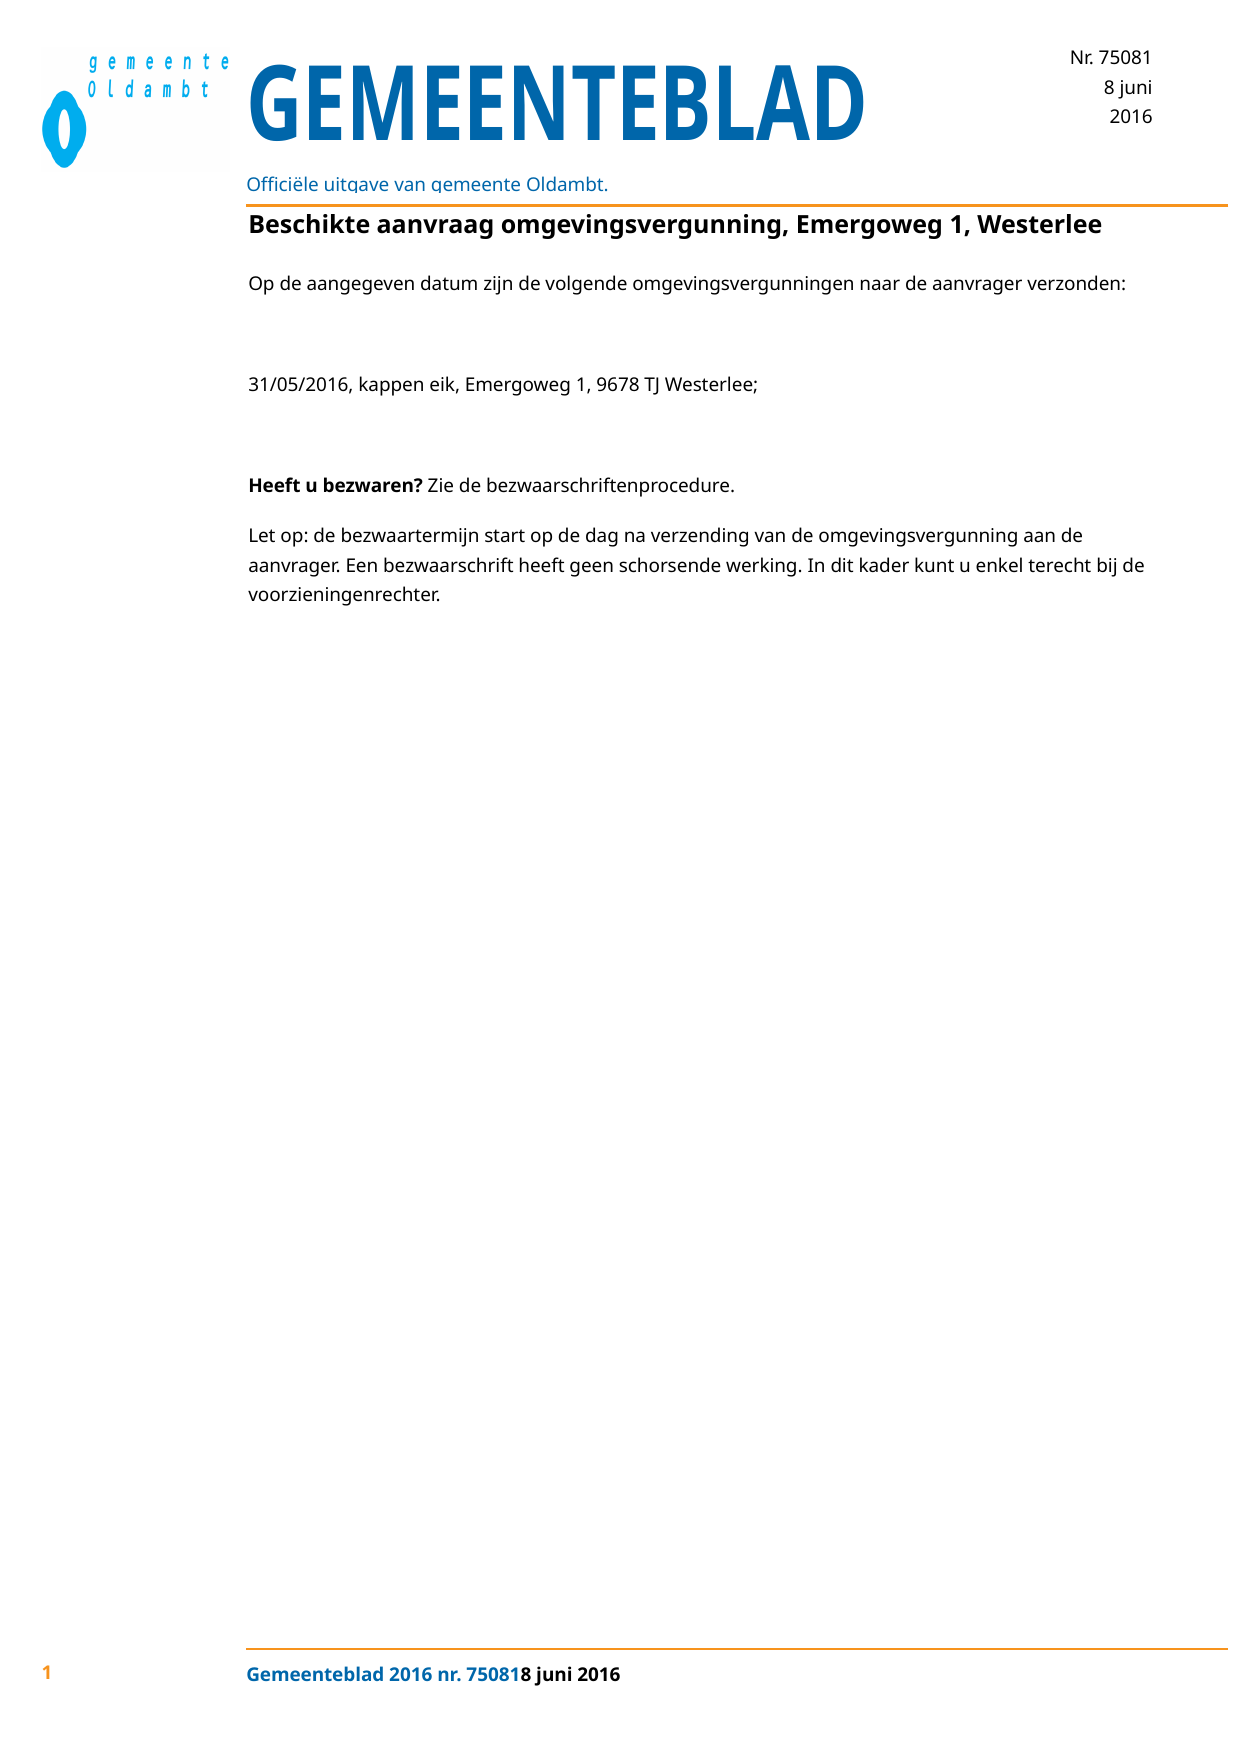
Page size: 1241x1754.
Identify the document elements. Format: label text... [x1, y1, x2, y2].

text Beschikte aanvraag omgevingsvergunning, Emergoweg 1, Westerlee [248, 207, 1152, 241]
text Heeft u bezwaren? Zie de bezwaarschriftenprocedure. [248, 472, 1152, 498]
picture [41, 47, 231, 172]
text 31/05/2016, kappen eik, Emergoweg 1, 9678 TJ Westerlee; [248, 371, 1152, 397]
text Let op: de bezwaartermijn start op de dag na verzending van de omgevingsvergunning aan de aanvrager. Een bezwaarschrift heeft geen schorsende werking. In dit kader kunt u enkel terecht bij de voorzieningenrechter. [248, 522, 1152, 607]
text Op de aangegeven datum zijn de volgende omgevingsvergunningen naar de aanvrager verzonden: [248, 270, 1152, 296]
